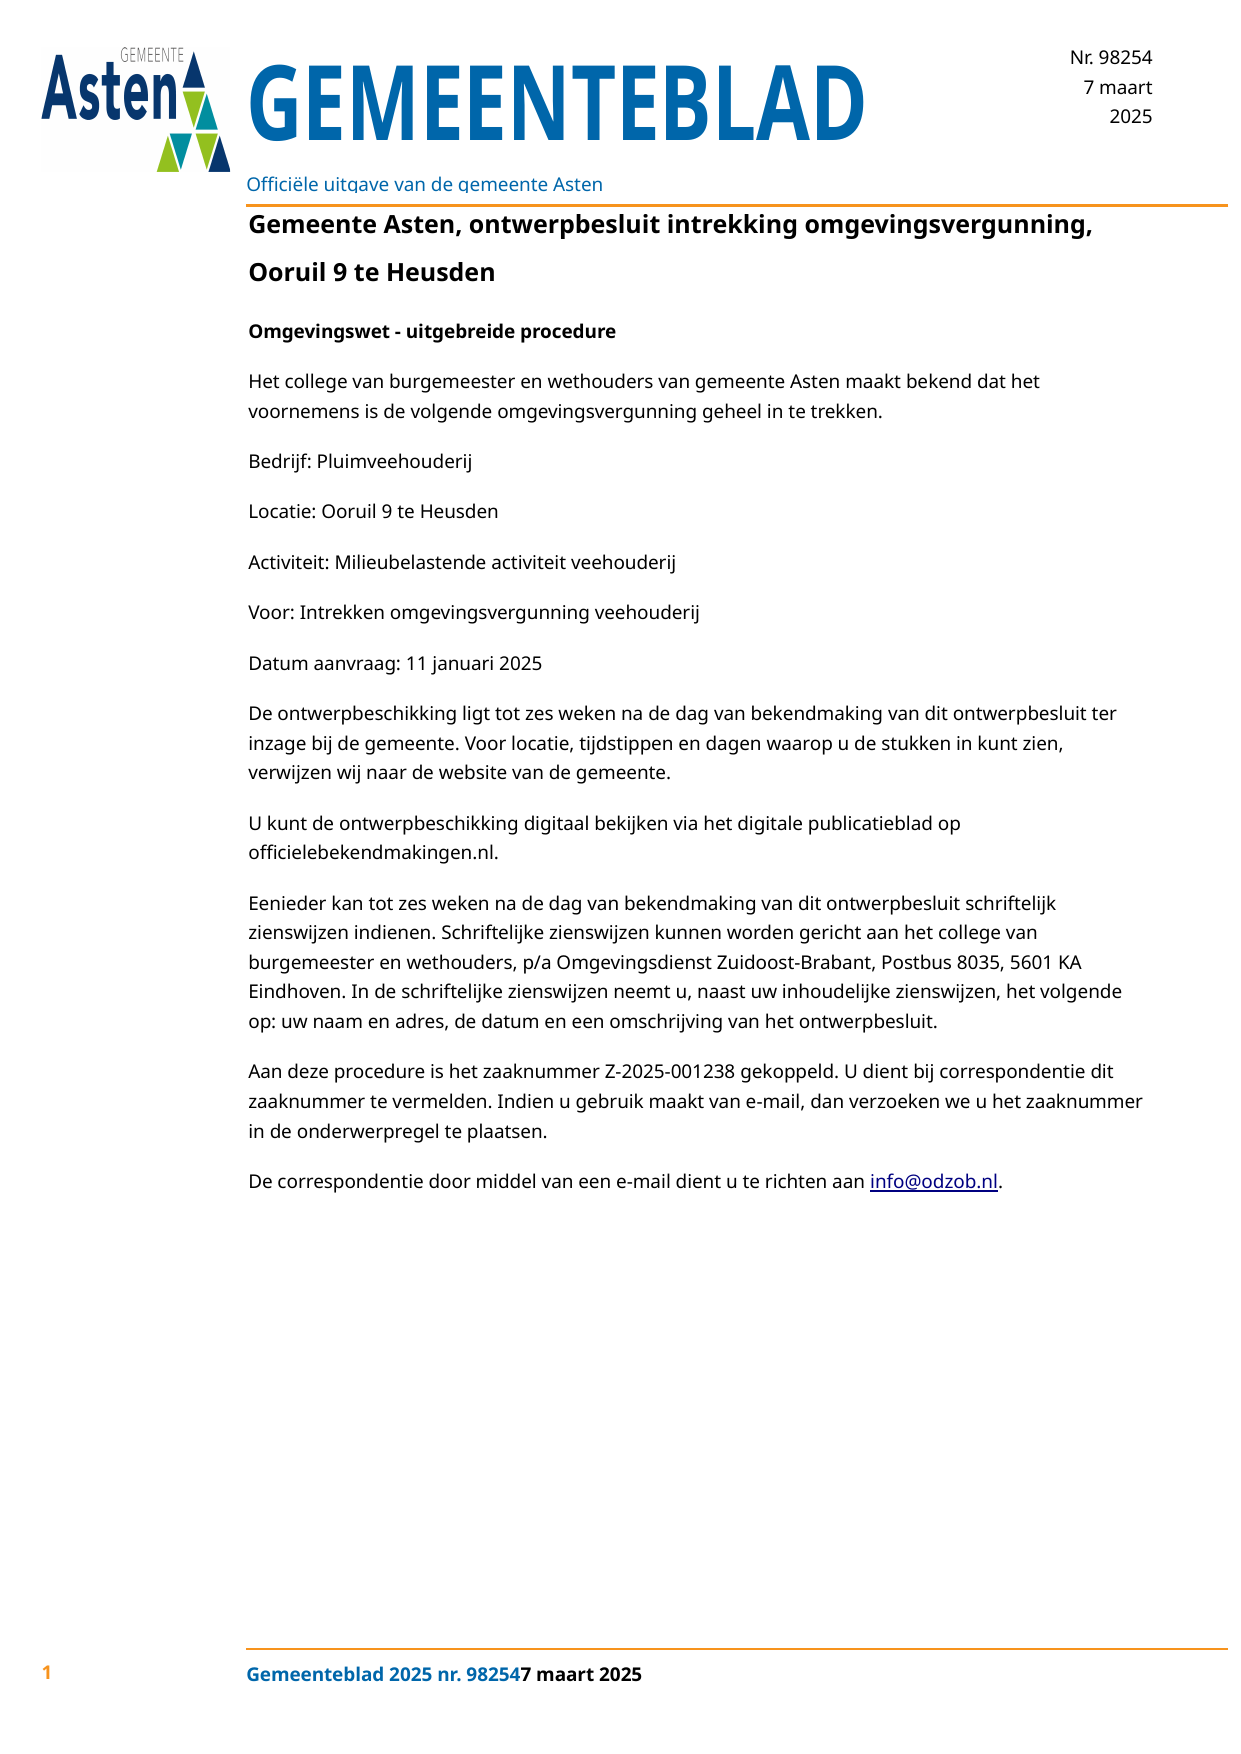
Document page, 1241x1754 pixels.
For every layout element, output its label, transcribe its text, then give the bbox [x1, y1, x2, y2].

text Locatie: Ooruil 9​ te Heusden [248, 499, 1152, 524]
text De correspondentie door middel van een e-mail dient u te richten aan info@odzob.nl. [248, 1168, 1152, 1194]
text De ontwerpbeschikking ligt tot zes weken na de dag van bekendmaking van dit ontwerpbesluit ter inzage bij de gemeente. Voor locatie, tijdstippen en dagen waarop u de stukken in kunt zien, verwijzen wij naar de website van de gemeente. [248, 700, 1152, 785]
text Omgevingswet - uitgebreide procedure [248, 318, 1152, 344]
text Eenieder kan tot zes weken na de dag van bekendmaking van dit ontwerpbesluit schriftelijk zienswijzen indienen. Schriftelijke zienswijzen kunnen worden gericht aan het college van burgemeester en wethouders, p/a Omgevingsdienst Zuidoost-Brabant, Postbus 8035, 5601 KA Eindhoven. In de schriftelijke zienswijzen neemt u, naast uw inhoudelijke zienswijzen, het volgende op: uw naam en adres, de datum en een omschrijving van het ontwerpbesluit. [248, 890, 1152, 1034]
text U kunt de ontwerpbeschikking digitaal bekijken via het digitale publicatieblad op officielebekendmakingen.nl. [248, 810, 1152, 865]
text Aan deze procedure is het zaaknummer Z-2025-001238 gekoppeld. U dient bij correspondentie dit zaaknummer te vermelden. Indien u gebruik maakt van e-mail, dan verzoeken we u het zaaknummer in de onderwerpregel te plaatsen. [248, 1059, 1152, 1144]
picture [41, 47, 231, 172]
text Voor: Intrekken omgevingsvergunning veehouderij [248, 599, 1152, 625]
text Gemeente Asten, ontwerpbesluit intrekking omgevingsvergunning, Ooruil 9​ te Heusden [248, 207, 1152, 288]
text Het college van burgemeester en wethouders van gemeente Asten maakt bekend dat het voornemens is de volgende omgevingsvergunning geheel in te trekken. [248, 368, 1152, 424]
text Datum aanvraag: 11 januari 2025 [248, 650, 1152, 676]
text Activiteit: Milieubelastende activiteit veehouderij [248, 549, 1152, 575]
text Bedrijf: Pluimveehouderij [248, 448, 1152, 474]
